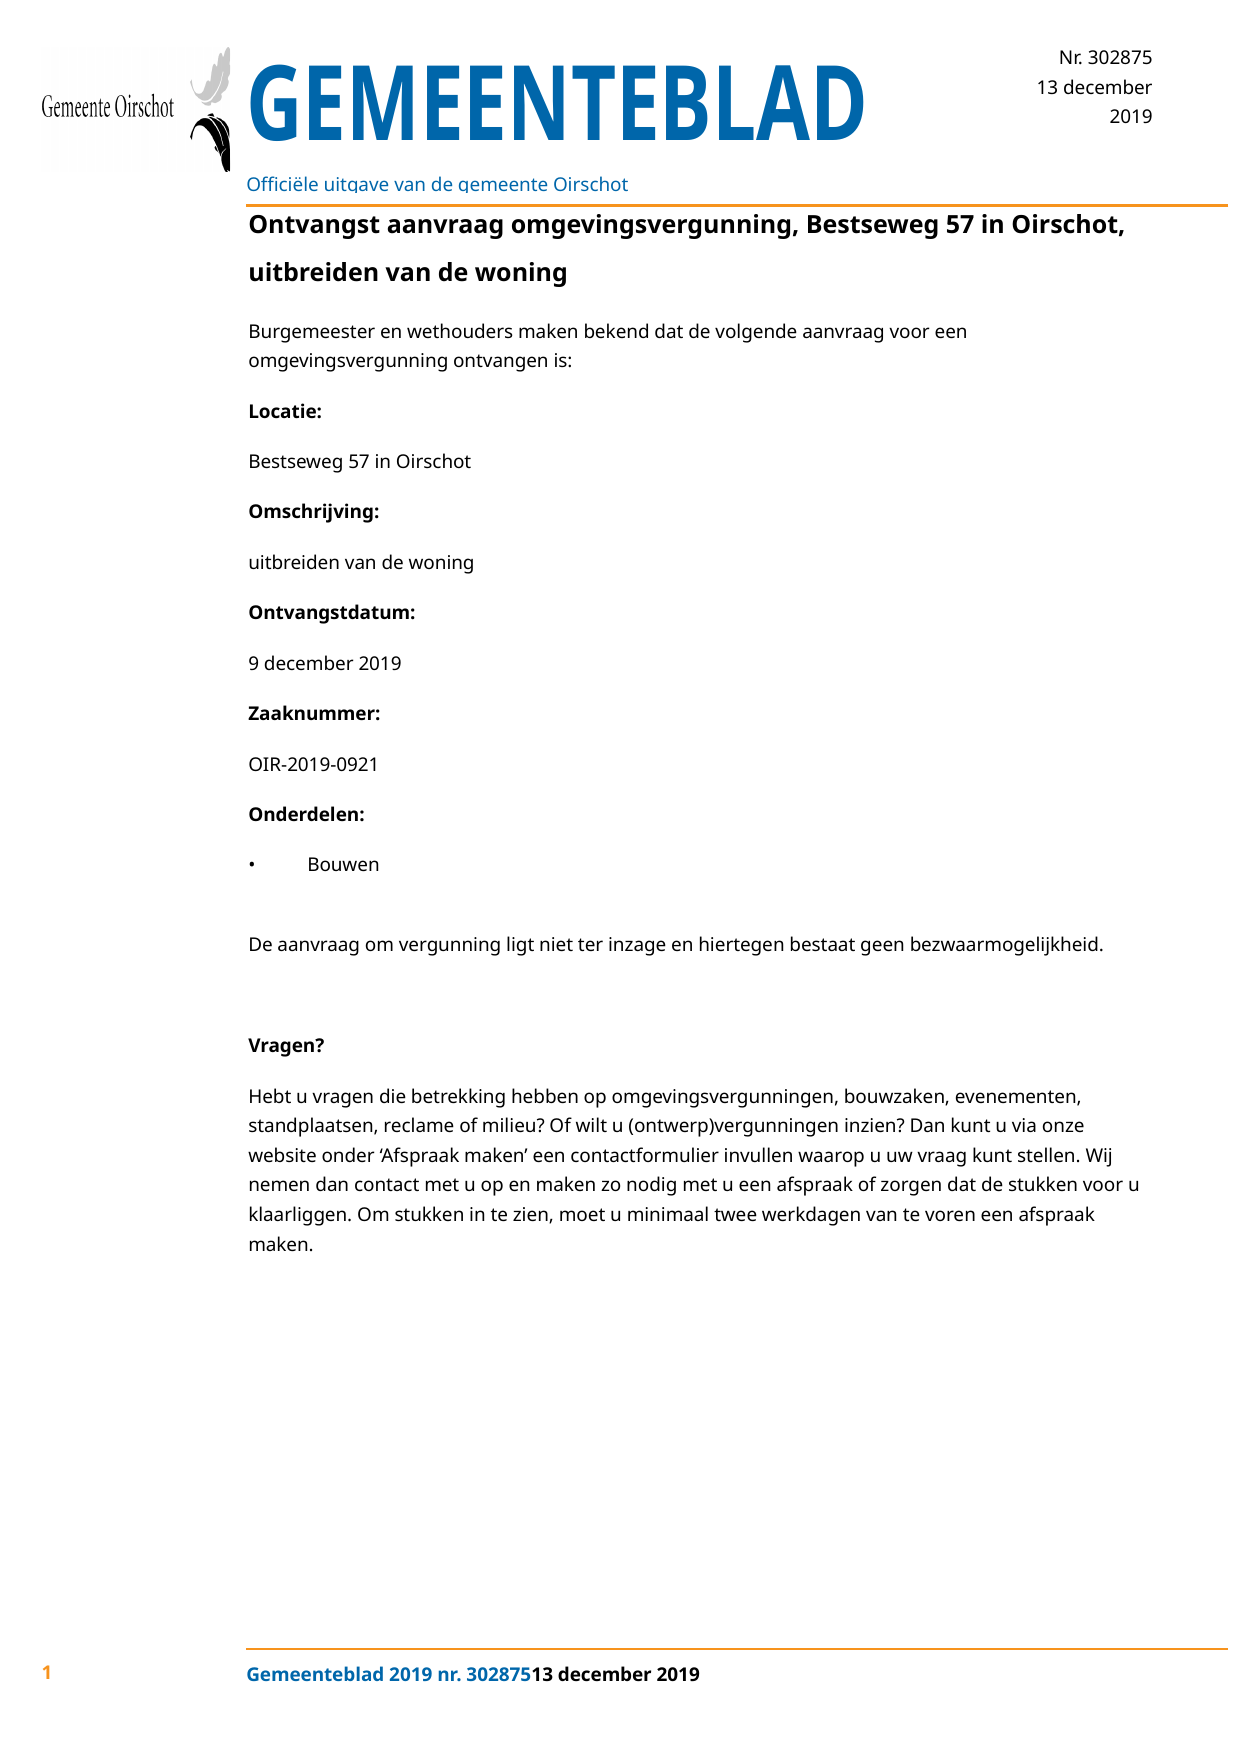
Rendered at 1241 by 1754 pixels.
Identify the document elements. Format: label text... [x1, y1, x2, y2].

text OIR-2019-0921 [248, 751, 1152, 777]
text Onderdelen: [248, 801, 1152, 827]
text 9 december 2019 [248, 650, 1152, 676]
text Ontvangst aanvraag omgevingsvergunning, Bestseweg 57 in Oirschot, uitbreiden van de woning [248, 207, 1152, 288]
text Hebt u vragen die betrekking hebben op omgevingsvergunningen, bouwzaken, evenementen, standplaatsen, reclame of milieu? Of wilt u (ontwerp)vergunningen inzien? Dan kunt u via onze website onder ‘Afspraak maken’ een contactformulier invullen waarop u uw vraag kunt stellen. Wij nemen dan contact met u op en maken zo nodig met u een afspraak of zorgen dat de stukken voor u klaarliggen. Om stukken in te zien, moet u minimaal twee werkdagen van te voren een afspraak maken. [248, 1083, 1152, 1257]
text uitbreiden van de woning [248, 549, 1152, 575]
text Zaaknummer: [248, 700, 1152, 726]
list Bouwen [248, 852, 1152, 877]
text De aanvraag om vergunning ligt niet ter inzage en hiertegen bestaat geen bezwaarmogelijkheid. [248, 932, 1152, 957]
text Bestseweg 57 in Oirschot [248, 448, 1152, 474]
picture [41, 47, 231, 172]
text Burgemeester en wethouders maken bekend dat de volgende aanvraag voor een omgevingsvergunning ontvangen is: [248, 318, 1152, 373]
text Vragen? [248, 1032, 1152, 1058]
text Omschrijving: [248, 499, 1152, 524]
text Locatie: [248, 398, 1152, 424]
text Ontvangstdatum: [248, 599, 1152, 625]
